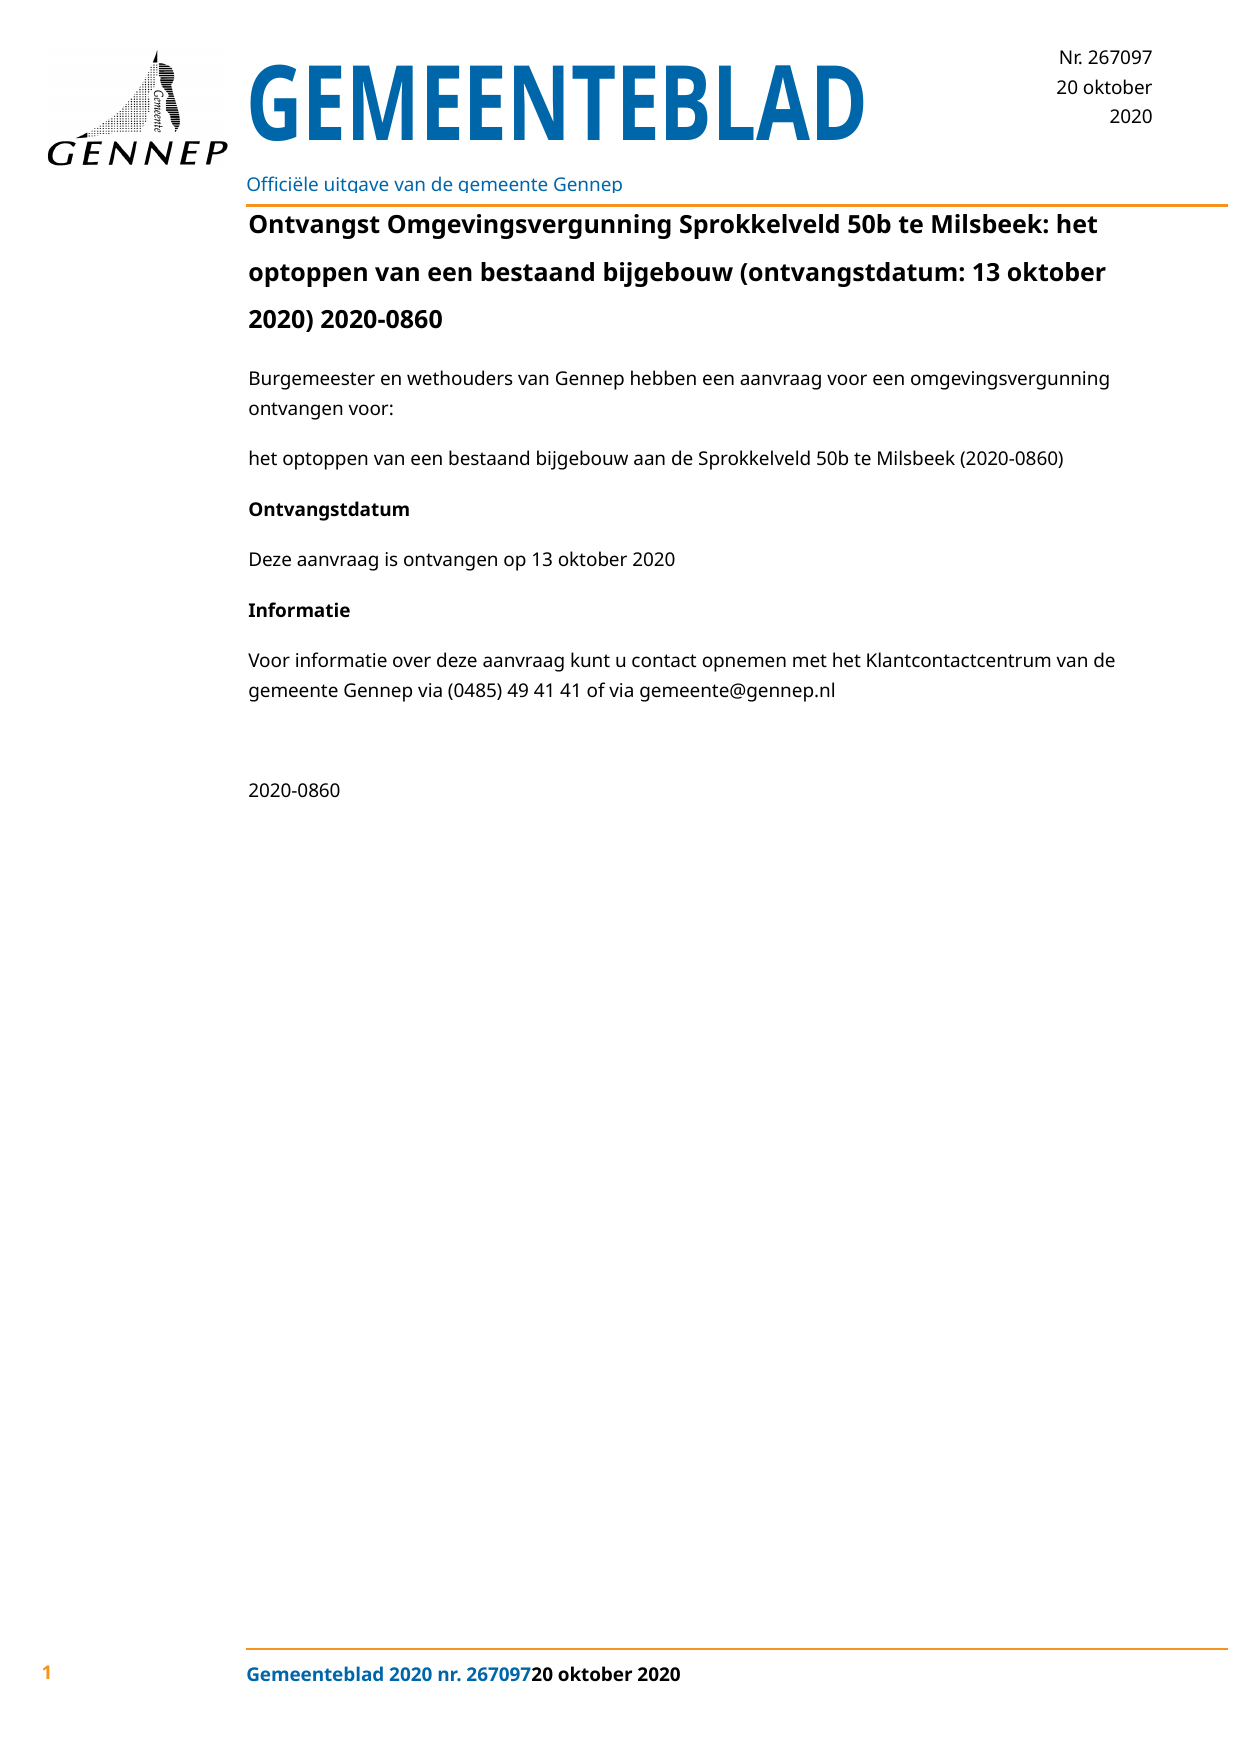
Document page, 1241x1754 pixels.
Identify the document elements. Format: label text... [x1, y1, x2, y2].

text Voor informatie over deze aanvraag kunt u contact opnemen met het Klantcontactcentrum van de gemeente Gennep via (0485) 49 41 41 of via gemeente@gennep.nl [248, 647, 1152, 702]
text 2020-0860 [248, 778, 1152, 803]
text Deze aanvraag is ontvangen op 13 oktober 2020 [248, 546, 1152, 572]
picture [41, 47, 231, 172]
text Ontvangst Omgevingsvergunning Sprokkelveld 50b te Milsbeek: het optoppen van een bestaand bijgebouw (ontvangstdatum: 13 oktober 2020) 2020-0860 [248, 207, 1152, 336]
text het optoppen van een bestaand bijgebouw aan de Sprokkelveld 50b te Milsbeek (2020-0860) [248, 446, 1152, 471]
text Ontvangstdatum [248, 496, 1152, 522]
text Informatie [248, 597, 1152, 622]
text Burgemeester en wethouders van Gennep hebben een aanvraag voor een omgevingsvergunning ontvangen voor: [248, 366, 1152, 421]
